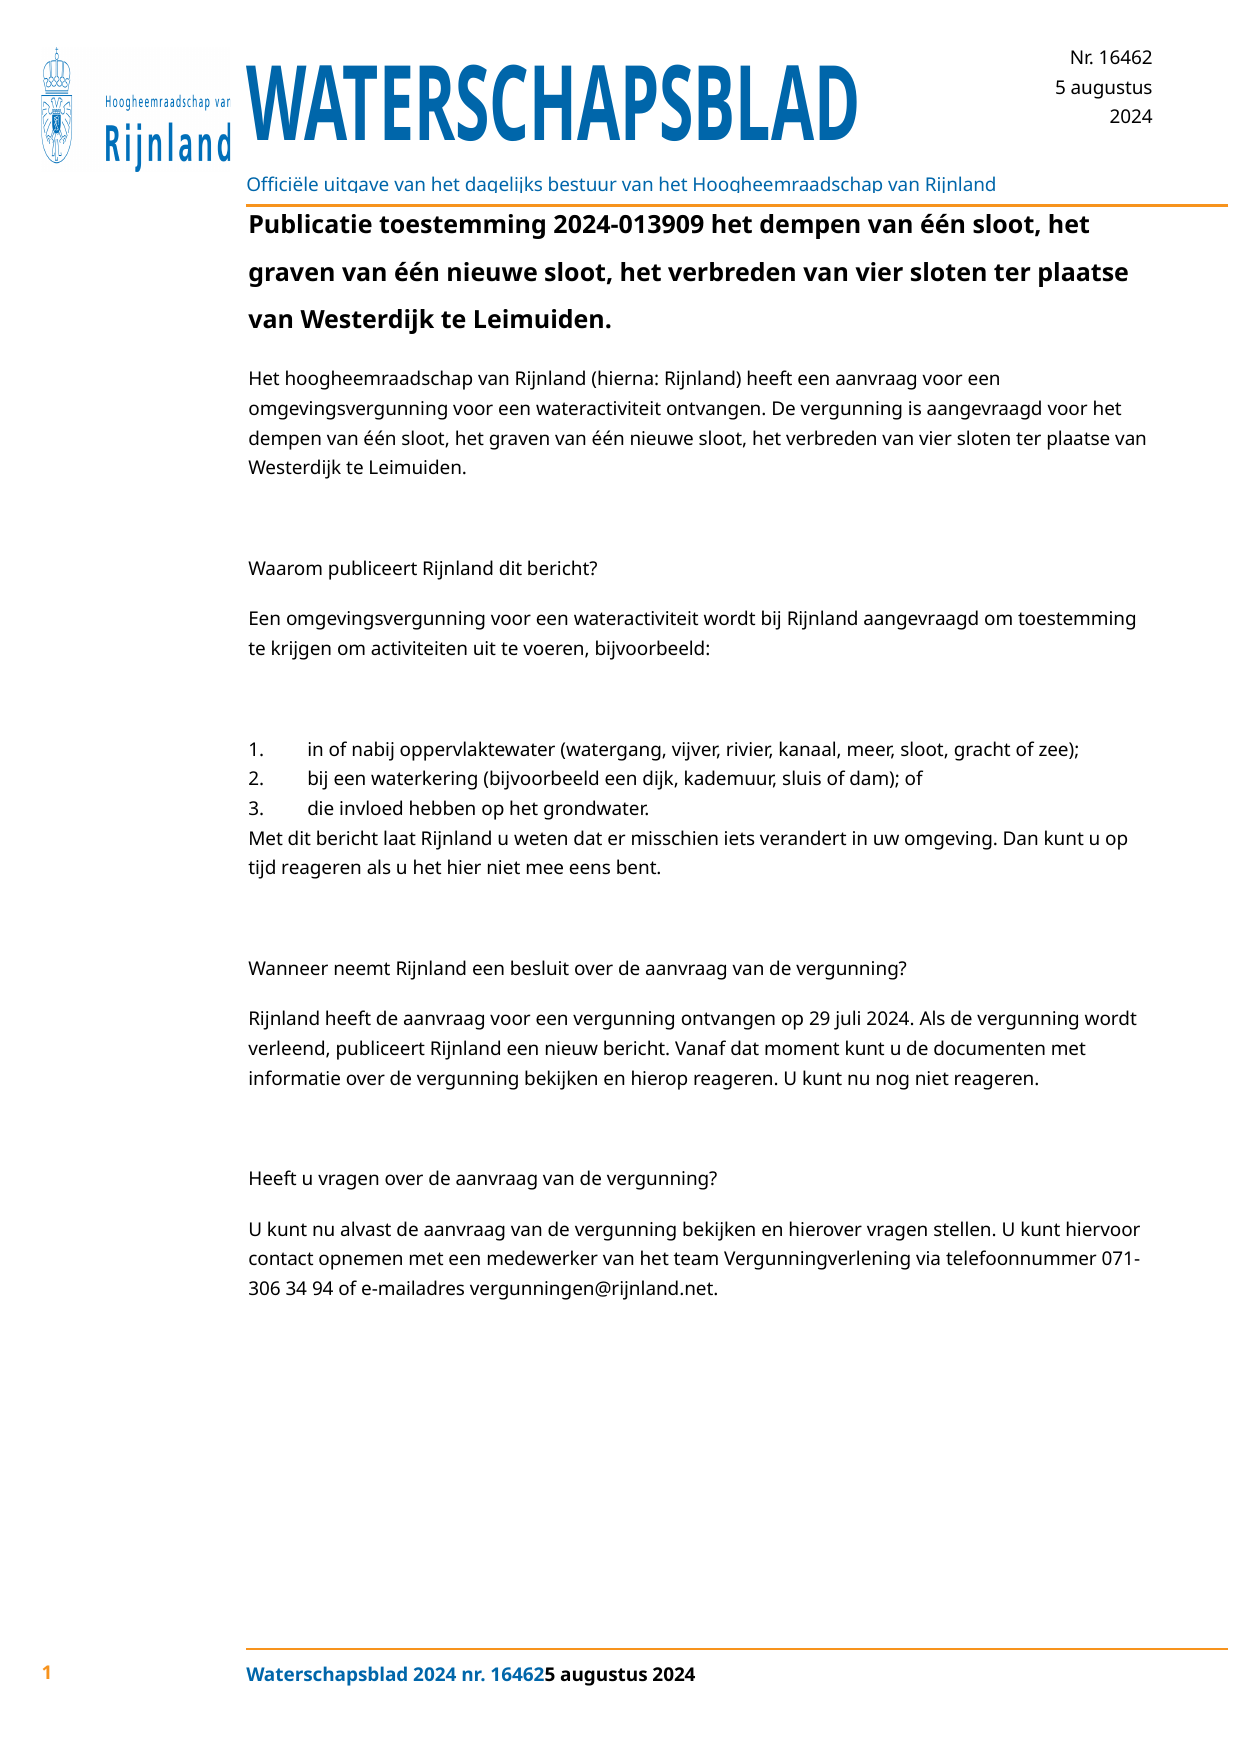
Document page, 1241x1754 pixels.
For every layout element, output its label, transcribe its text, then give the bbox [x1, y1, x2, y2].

text Publicatie toestemming 2024-013909 het dempen van één sloot, het graven van één nieuwe sloot, het verbreden van vier sloten ter plaatse van Westerdijk te Leimuiden. [248, 207, 1152, 336]
text Met dit bericht laat Rijnland u weten dat er misschien iets verandert in uw omgeving. Dan kunt u op tijd reageren als u het hier niet mee eens bent. [248, 825, 1152, 880]
text Een omgevingsvergunning voor een wateractiviteit wordt bij Rijnland aangevraagd om toestemming te krijgen om activiteiten uit te voeren, bijvoorbeeld: [248, 606, 1152, 661]
text Heeft u vragen over de aanvraag van de vergunning? [248, 1166, 1152, 1191]
text Waarom publiceert Rijnland dit bericht? [248, 555, 1152, 581]
text U kunt nu alvast de aanvraag van de vergunning bekijken en hierover vragen stellen. U kunt hiervoor contact opnemen met een medewerker van het team Vergunningverlening via telefoonnummer 071-306 34 94 of e-mailadres vergunningen@rijnland.net. [248, 1216, 1152, 1301]
list bij een waterkering (bijvoorbeeld een dijk, kademuur, sluis of dam); of [248, 766, 1152, 791]
list in of nabij oppervlaktewater (watergang, vijver, rivier, kanaal, meer, sloot, gracht of zee); [248, 736, 1152, 762]
text Wanneer neemt Rijnland een besluit over de aanvraag van de vergunning? [248, 955, 1152, 981]
picture [41, 47, 231, 172]
text Rijnland heeft de aanvraag voor een vergunning ontvangen op 29 juli 2024. Als de vergunning wordt verleend, publiceert Rijnland een nieuw bericht. Vanaf dat moment kunt u de documenten met informatie over de vergunning bekijken en hierop reageren. U kunt nu nog niet reageren. [248, 1006, 1152, 1090]
text Het hoogheemraadschap van Rijnland (hierna: Rijnland) heeft een aanvraag voor een omgevingsvergunning voor een wateractiviteit ontvangen. De vergunning is aangevraagd voor het dempen van één sloot, het graven van één nieuwe sloot, het verbreden van vier sloten ter plaatse van Westerdijk te Leimuiden. [248, 366, 1152, 480]
list die invloed hebben op het grondwater. [248, 795, 1152, 821]
